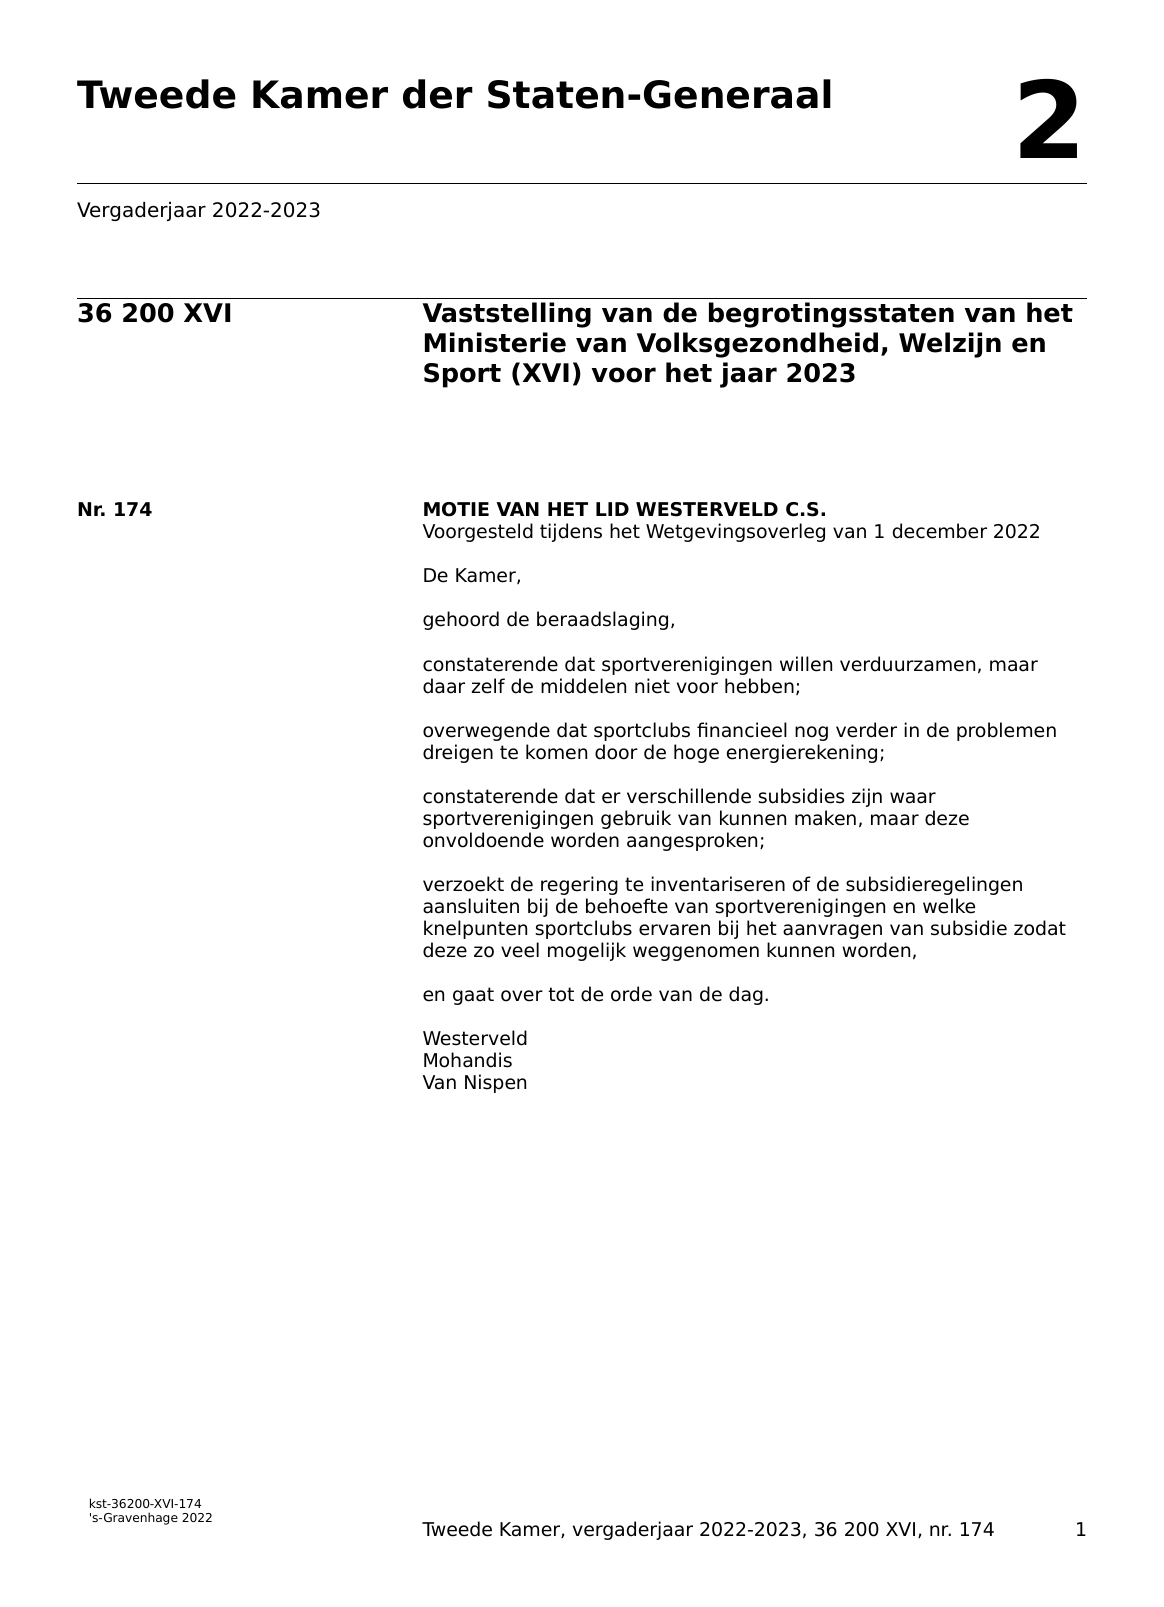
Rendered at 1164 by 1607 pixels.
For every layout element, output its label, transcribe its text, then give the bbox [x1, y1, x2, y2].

table_cell Vergaderjaar 2022-2023 [77, 184, 1087, 298]
text kst-36200-XVI-174 [88, 1497, 323, 1511]
table_header 2 [886, 59, 1087, 183]
subtitle 36 200 XVI Vaststelling van de begrotingsstaten van het Ministerie van Volksgezondheid, Welzijn en Sport (XVI) voor het jaar 2023 [77, 299, 1087, 388]
text gehoord de beraadslaging, [422, 609, 1087, 631]
text Voorgesteld tijdens het Wetgevingsoverleg van 1 december 2022 [422, 521, 1087, 543]
subtitle Nr. 174 MOTIE VAN HET LID WESTERVELD C.S. [77, 499, 1087, 521]
text 's-Gravenhage 2022 [88, 1511, 323, 1525]
text verzoekt de regering te inventariseren of de subsidieregelingen aansluiten bij de behoefte van sportverenigingen en welke knelpunten sportclubs ervaren bij het aanvragen van subsidie zodat deze zo veel mogelijk weggenomen kunnen worden, [422, 874, 1087, 962]
text en gaat over tot de orde van de dag. [422, 984, 1087, 1006]
text Van Nispen [422, 1072, 1087, 1094]
text constaterende dat sportverenigingen willen verduurzamen, maar daar zelf de middelen niet voor hebben; [422, 653, 1087, 697]
text constaterende dat er verschillende subsidies zijn waar sportverenigingen gebruik van kunnen maken, maar deze onvoldoende worden aangesproken; [422, 786, 1087, 852]
text Mohandis [422, 1050, 1087, 1072]
text Westerveld [422, 1028, 1087, 1050]
text overwegende dat sportclubs financieel nog verder in de problemen dreigen te komen door de hoge energierekening; [422, 720, 1087, 764]
table_header Tweede Kamer der Staten-Generaal [77, 59, 886, 183]
text De Kamer, [422, 565, 1087, 587]
